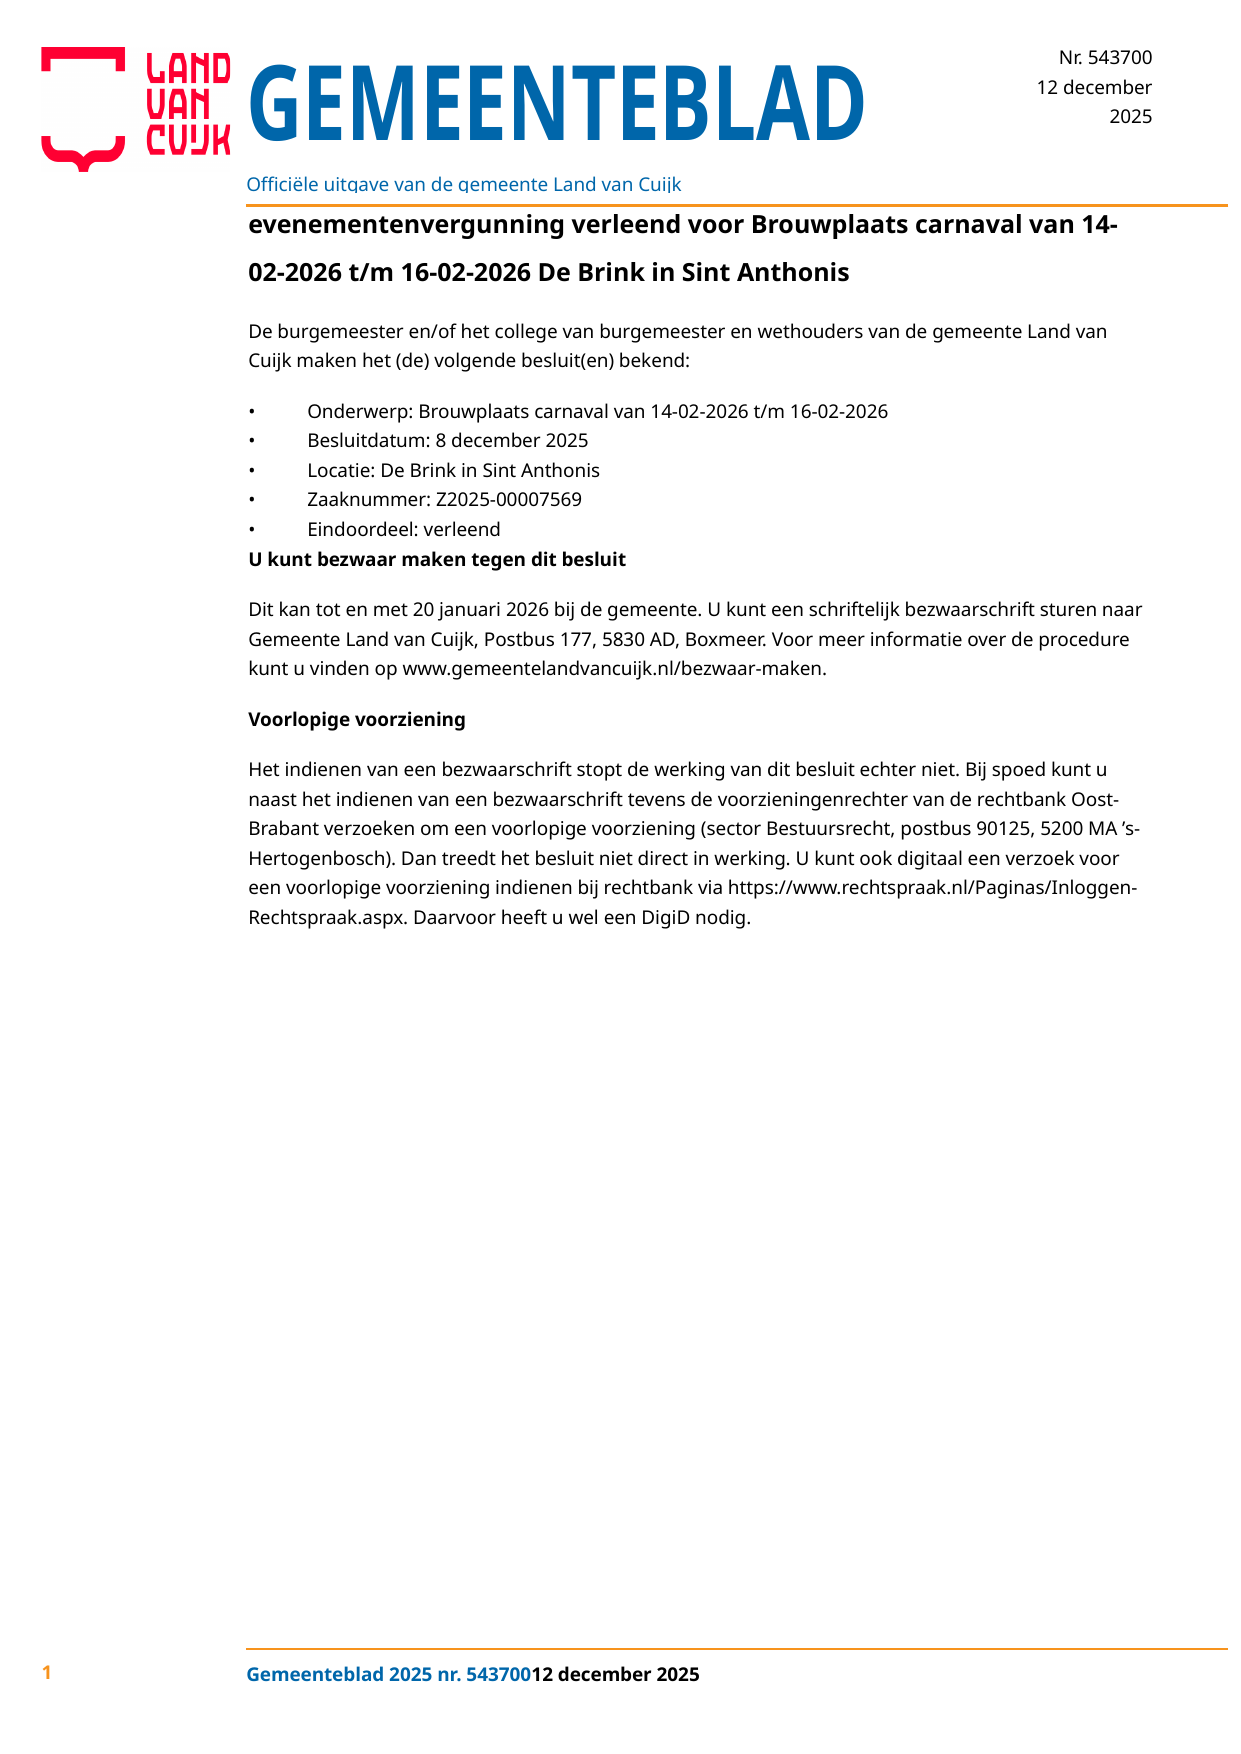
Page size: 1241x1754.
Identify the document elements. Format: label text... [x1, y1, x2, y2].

text Het indienen van een bezwaarschrift stopt de werking van dit besluit echter niet. Bij spoed kunt u naast het indienen van een bezwaarschrift tevens de voorzieningenrechter van de rechtbank Oost-Brabant verzoeken om een voorlopige voorziening (sector Bestuursrecht, postbus 90125, 5200 MA ’s-Hertogenbosch). Dan treedt het besluit niet direct in werking. U kunt ook digitaal een verzoek voor een voorlopige voorziening indienen bij rechtbank via https://www.rechtspraak.nl/Paginas/Inloggen-Rechtspraak.aspx. Daarvoor heeft u wel een DigiD nodig. [248, 756, 1152, 930]
list Zaaknummer: Z2025-00007569 [248, 487, 1152, 512]
text De burgemeester en/of het college van burgemeester en wethouders van de gemeente Land van Cuijk maken het (de) volgende besluit(en) bekend: [248, 318, 1152, 373]
list Onderwerp: Brouwplaats carnaval van 14-02-2026 t/m 16-02-2026 [248, 398, 1152, 424]
text Dit kan tot en met 20 januari 2026 bij de gemeente. U kunt een schriftelijk bezwaarschrift sturen naar Gemeente Land van Cuijk, Postbus 177, 5830 AD, Boxmeer. Voor meer informatie over de procedure kunt u vinden op www.gemeentelandvancuijk.nl/bezwaar-maken. [248, 596, 1152, 681]
picture [41, 47, 231, 172]
list Eindoordeel: verleend [248, 516, 1152, 542]
list Besluitdatum: 8 december 2025 [248, 427, 1152, 453]
text evenementenvergunning verleend voor Brouwplaats carnaval van 14-02-2026 t/m 16-02-2026 De Brink in Sint Anthonis [248, 207, 1152, 288]
text Voorlopige voorziening [248, 706, 1152, 732]
list Locatie: De Brink in Sint Anthonis [248, 457, 1152, 483]
text U kunt bezwaar maken tegen dit besluit [248, 546, 1152, 572]
